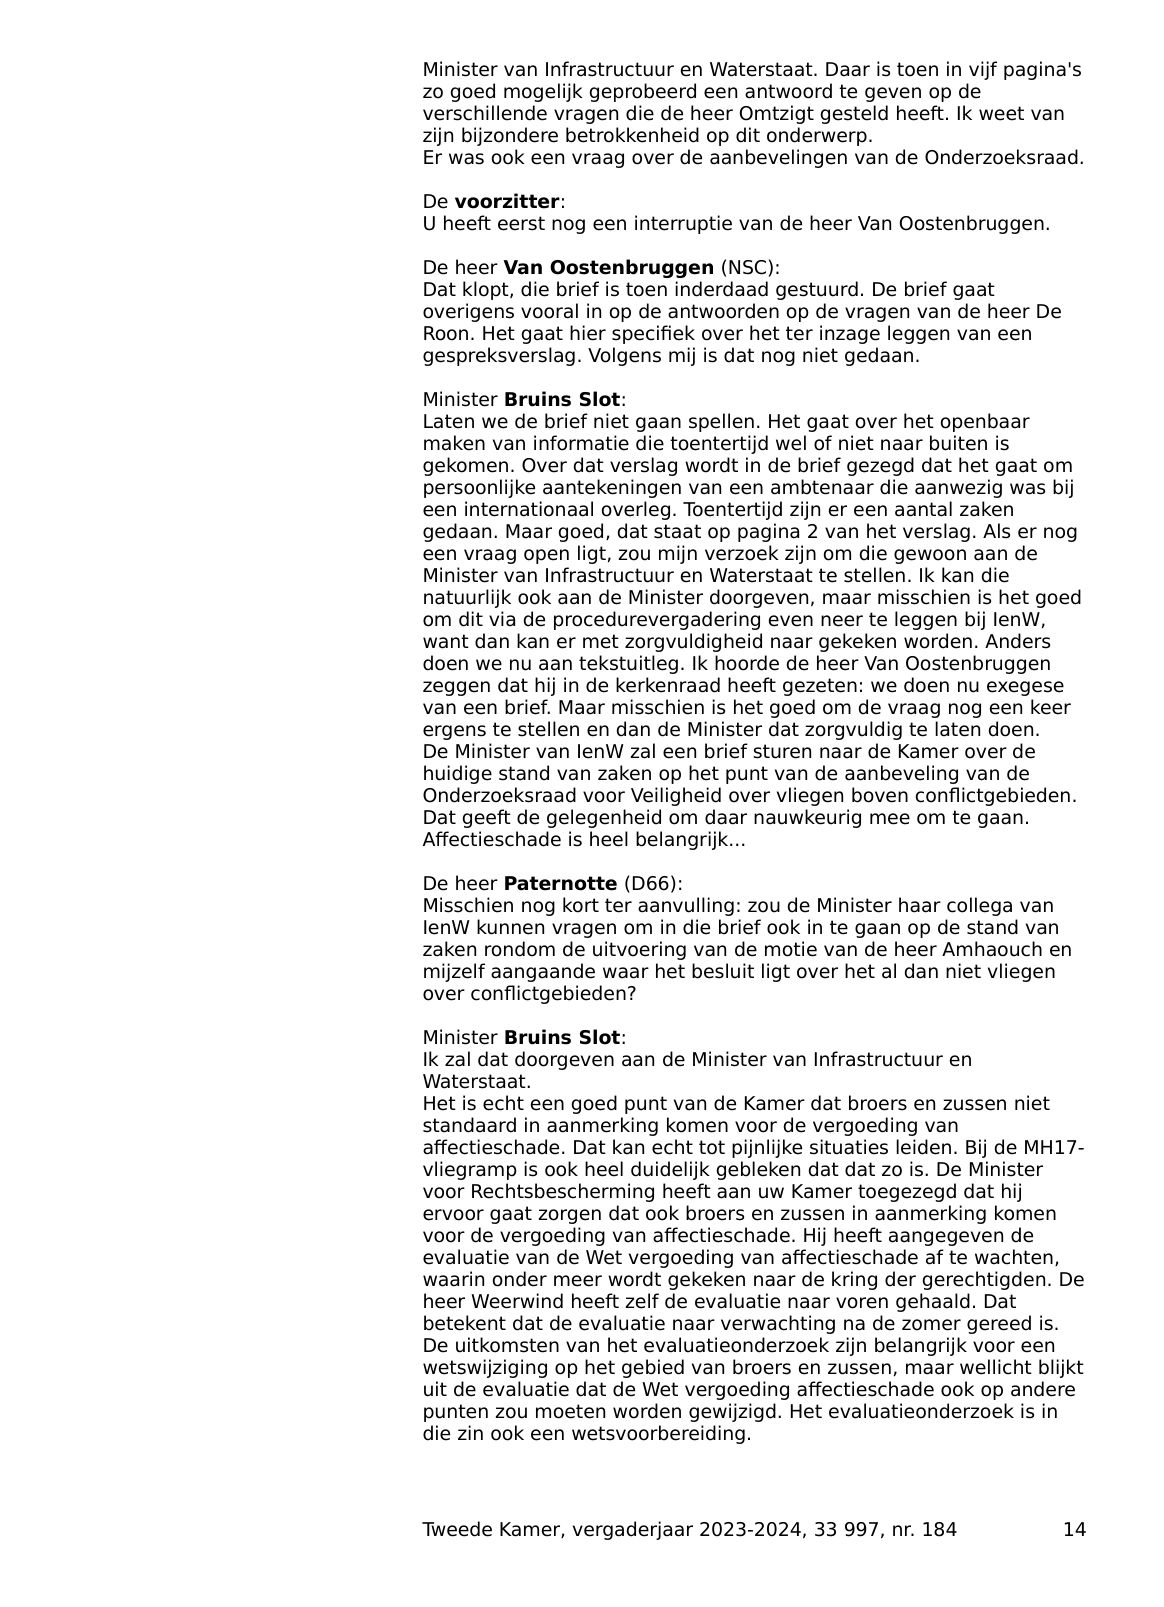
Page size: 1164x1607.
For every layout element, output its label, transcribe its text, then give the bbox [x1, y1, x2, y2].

text U heeft eerst nog een interruptie van de heer Van Oostenbruggen. [422, 213, 1087, 235]
text Affectieschade is heel belangrijk... [422, 829, 1087, 851]
text De heer Paternotte (D66): [422, 873, 1087, 895]
text Minister Bruins Slot: [422, 1027, 1087, 1049]
text Ik zal dat doorgeven aan de Minister van Infrastructuur en Waterstaat. [422, 1049, 1087, 1093]
text Minister Bruins Slot: [422, 389, 1087, 411]
text De voorzitter: [422, 191, 1087, 213]
text Het is echt een goed punt van de Kamer dat broers en zussen niet standaard in aanmerking komen voor de vergoeding van affectieschade. Dat kan echt tot pijnlijke situaties leiden. Bij de MH17-vliegramp is ook heel duidelijk gebleken dat dat zo is. De Minister voor Rechtsbescherming heeft aan uw Kamer toegezegd dat hij ervoor gaat zorgen dat ook broers en zussen in aanmerking komen voor de vergoeding van affectieschade. Hij heeft aangegeven de evaluatie van de Wet vergoeding van affectieschade af te wachten, waarin onder meer wordt gekeken naar de kring der gerechtigden. De heer Weerwind heeft zelf de evaluatie naar voren gehaald. Dat betekent dat de evaluatie naar verwachting na de zomer gereed is. De uitkomsten van het evaluatieonderzoek zijn belangrijk voor een wetswijziging op het gebied van broers en zussen, maar wellicht blijkt uit de evaluatie dat de Wet vergoeding affectieschade ook op andere punten zou moeten worden gewijzigd. Het evaluatieonderzoek is in die zin ook een wetsvoorbereiding. [422, 1093, 1087, 1445]
text Er was ook een vraag over de aanbevelingen van de Onderzoeksraad. [422, 147, 1087, 169]
text De Minister van IenW zal een brief sturen naar de Kamer over de huidige stand van zaken op het punt van de aanbeveling van de Onderzoeksraad voor Veiligheid over vliegen boven conflictgebieden. Dat geeft de gelegenheid om daar nauwkeurig mee om te gaan. [422, 741, 1087, 829]
text Laten we de brief niet gaan spellen. Het gaat over het openbaar maken van informatie die toentertijd wel of niet naar buiten is gekomen. Over dat verslag wordt in de brief gezegd dat het gaat om persoonlijke aantekeningen van een ambtenaar die aanwezig was bij een internationaal overleg. Toentertijd zijn er een aantal zaken gedaan. Maar goed, dat staat op pagina 2 van het verslag. Als er nog een vraag open ligt, zou mijn verzoek zijn om die gewoon aan de Minister van Infrastructuur en Waterstaat te stellen. Ik kan die natuurlijk ook aan de Minister doorgeven, maar misschien is het goed om dit via de procedurevergadering even neer te leggen bij IenW, want dan kan er met zorgvuldigheid naar gekeken worden. Anders doen we nu aan tekstuitleg. Ik hoorde de heer Van Oostenbruggen zeggen dat hij in de kerkenraad heeft gezeten: we doen nu exegese van een brief. Maar misschien is het goed om de vraag nog een keer ergens te stellen en dan de Minister dat zorgvuldig te laten doen. [422, 411, 1087, 741]
text Dat klopt, die brief is toen inderdaad gestuurd. De brief gaat overigens vooral in op de antwoorden op de vragen van de heer De Roon. Het gaat hier specifiek over het ter inzage leggen van een gespreksverslag. Volgens mij is dat nog niet gedaan. [422, 279, 1087, 367]
text De heer Van Oostenbruggen (NSC): [422, 257, 1087, 279]
text Misschien nog kort ter aanvulling: zou de Minister haar collega van IenW kunnen vragen om in die brief ook in te gaan op de stand van zaken rondom de uitvoering van de motie van de heer Amhaouch en mijzelf aangaande waar het besluit ligt over het al dan niet vliegen over conflictgebieden? [422, 895, 1087, 1005]
text Minister van Infrastructuur en Waterstaat. Daar is toen in vijf pagina's zo goed mogelijk geprobeerd een antwoord te geven op de verschillende vragen die de heer Omtzigt gesteld heeft. Ik weet van zijn bijzondere betrokkenheid op dit onderwerp. [422, 59, 1087, 147]
